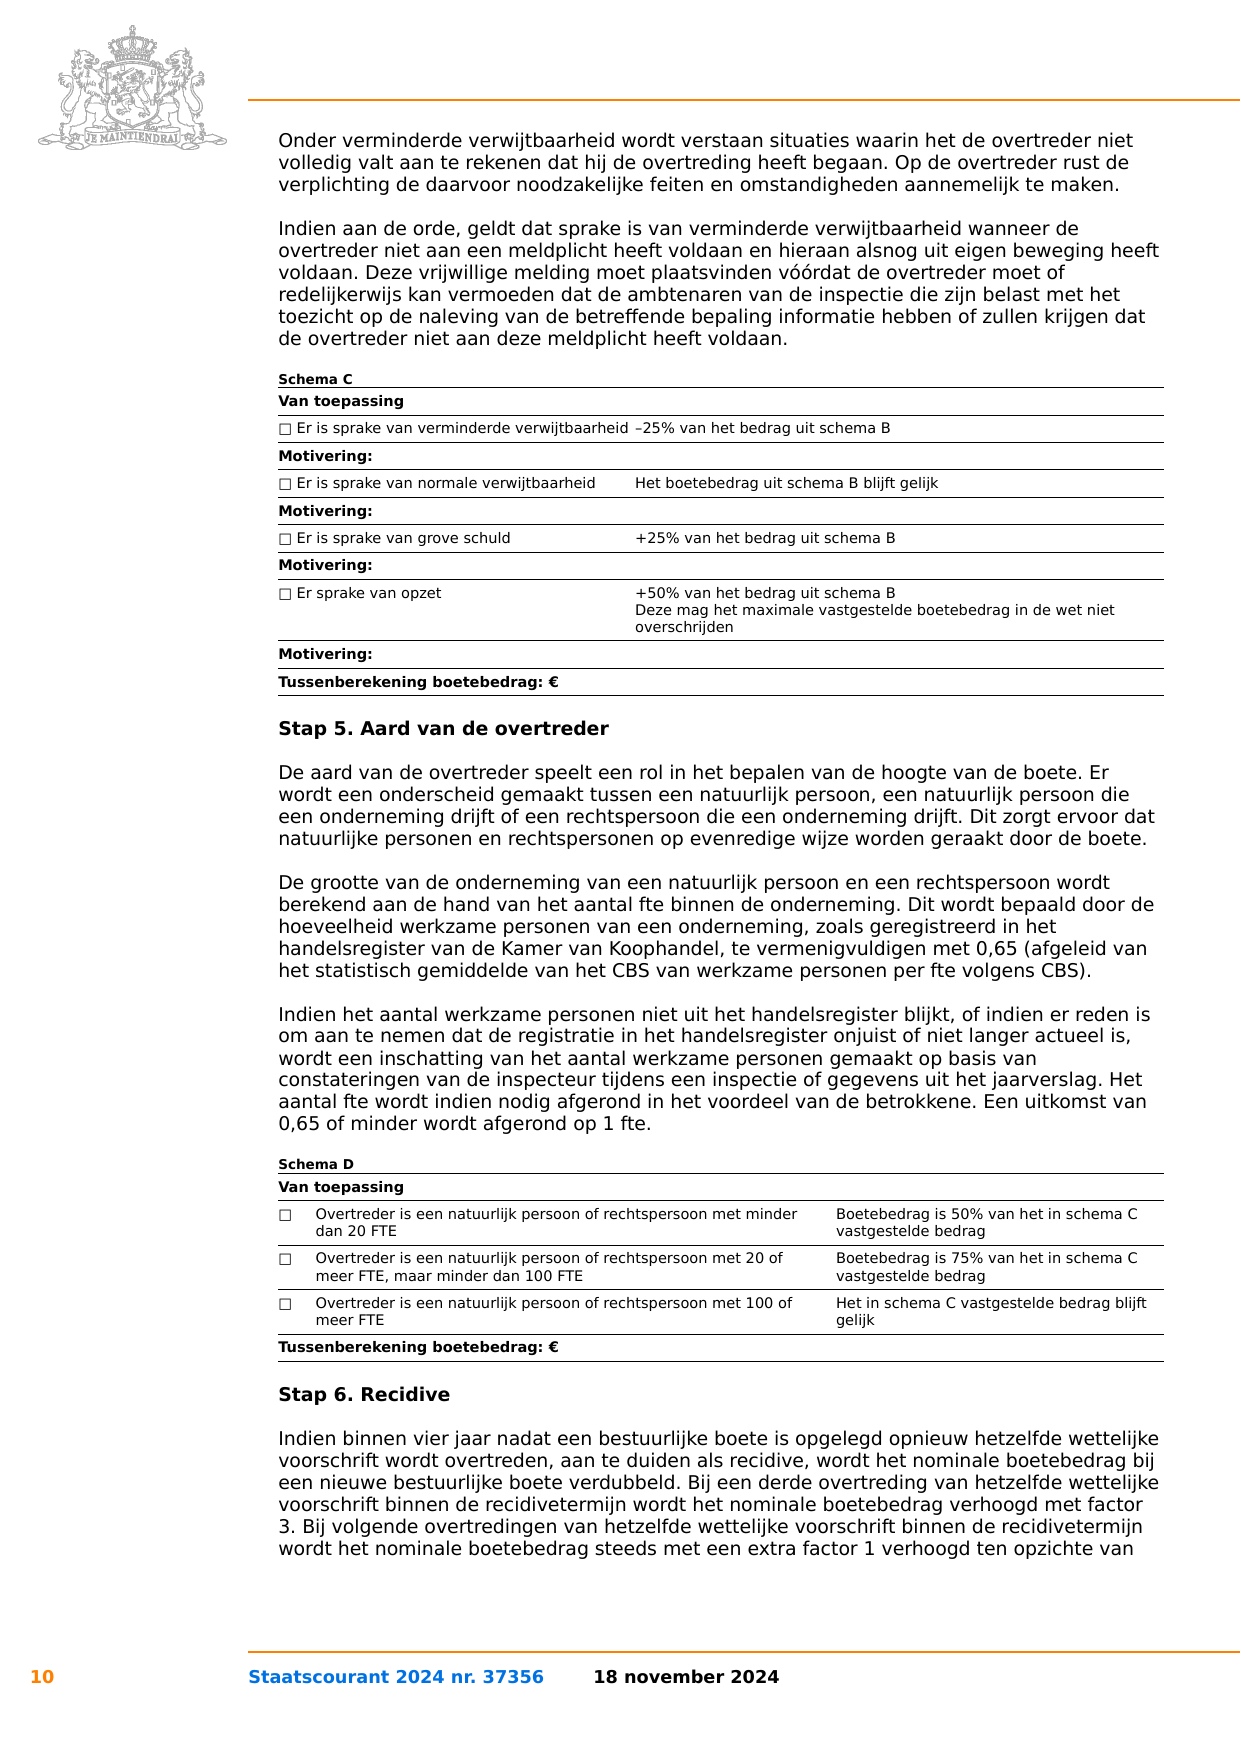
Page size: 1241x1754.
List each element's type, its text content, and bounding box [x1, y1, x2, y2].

table_header Schema C [278, 371, 1163, 387]
text De grootte van de onderneming van een natuurlijk persoon en een rechtspersoon wordt berekend aan de hand van het aantal fte binnen de onderneming. Dit wordt bepaald door de hoeveelheid werkzame personen van een onderneming, zoals geregistreerd in het handelsregister van de Kamer van Koophandel, te vermenigvuldigen met 0,65 (afgeleid van het statistisch gemiddelde van het CBS van werkzame personen per fte volgens CBS). [278, 872, 1163, 982]
table_cell Overtreder is een natuurlijk persoon of rechtspersoon met minder dan 20 FTE [310, 1201, 830, 1245]
text Indien het aantal werkzame personen niet uit het handelsregister blijkt, of indien er reden is om aan te nemen dat de registratie in het handelsregister onjuist of niet langer actueel is, wordt een inschatting van het aantal werkzame personen gemaakt op basis van constateringen van de inspecteur tijdens een inspectie of gegevens uit het jaarverslag. Het aantal fte wordt indien nodig afgerond in het voordeel van de betrokkene. Een uitkomst van 0,65 of minder wordt afgerond op 1 fte. [278, 1003, 1163, 1135]
table_cell Motivering: [278, 641, 1163, 668]
text Indien binnen vier jaar nadat een bestuurlijke boete is opgelegd opnieuw hetzelfde wettelijke voorschrift wordt overtreden, aan te duiden als recidive, wordt het nominale boetebedrag bij een nieuwe bestuurlijke boete verdubbeld. Bij een derde overtreding van hetzelfde wettelijke voorschrift binnen de recidivetermijn wordt het nominale boetebedrag verhoogd met factor 3. Bij volgende overtredingen van hetzelfde wettelijke voorschrift binnen de recidivetermijn wordt het nominale boetebedrag steeds met een extra factor 1 verhoogd ten opzichte van [278, 1428, 1163, 1559]
table_cell □ Er is sprake van grove schuld [278, 525, 629, 552]
table_cell Van toepassing [278, 1174, 1163, 1200]
table_cell Overtreder is een natuurlijk persoon of rechtspersoon met 100 of meer FTE [310, 1290, 830, 1333]
table_cell □ Er is sprake van verminderde verwijtbaarheid [278, 416, 629, 442]
table_cell +25% van het bedrag uit schema B [629, 525, 1163, 552]
table_cell Motivering: [278, 553, 1163, 579]
table_cell □ Er sprake van opzet [278, 580, 629, 640]
text De aard van de overtreder speelt een rol in het bepalen van de hoogte van de boete. Er wordt een onderscheid gemaakt tussen een natuurlijk persoon, een natuurlijk persoon die een onderneming drijft of een rechtspersoon die een onderneming drijft. Dit zorgt ervoor dat natuurlijke personen en rechtspersonen op evenredige wijze worden geraakt door de boete. [278, 762, 1163, 850]
text Onder verminderde verwijtbaarheid wordt verstaan situaties waarin het de overtreder niet volledig valt aan te rekenen dat hij de overtreding heeft begaan. Op de overtreder rust de verplichting de daarvoor noodzakelijke feiten en omstandigheden aannemelijk te maken. [278, 130, 1163, 196]
table_cell □ [278, 1290, 309, 1333]
table_cell Tussenberekening boetebedrag: € [278, 669, 1163, 695]
subtitle Stap 6. Recidive [278, 1384, 1163, 1406]
table_cell Boetebedrag is 75% van het in schema C vastgestelde bedrag [830, 1246, 1163, 1289]
subtitle Stap 5. Aard van de overtreder [278, 718, 1163, 740]
table_cell Tussenberekening boetebedrag: € [278, 1335, 1163, 1361]
table_cell □ [278, 1201, 309, 1245]
table_cell Het boetebedrag uit schema B blijft gelijk [629, 470, 1163, 497]
table_cell □ [278, 1246, 309, 1289]
table_cell Van toepassing [278, 388, 1163, 414]
table_cell Motivering: [278, 443, 1163, 469]
table_cell Motivering: [278, 498, 1163, 524]
table_cell Het in schema C vastgestelde bedrag blijft gelijk [830, 1290, 1163, 1333]
text Indien aan de orde, geldt dat sprake is van verminderde verwijtbaarheid wanneer de overtreder niet aan een meldplicht heeft voldaan en hieraan alsnog uit eigen beweging heeft voldaan. Deze vrijwillige melding moet plaatsvinden vóórdat de overtreder moet of redelijkerwijs kan vermoeden dat de ambtenaren van de inspectie die zijn belast met het toezicht op de naleving van de betreffende bepaling informatie hebben of zullen krijgen dat de overtreder niet aan deze meldplicht heeft voldaan. [278, 218, 1163, 349]
picture [38, 25, 227, 150]
table_cell +50% van het bedrag uit schema B Deze mag het maximale vastgestelde boetebedrag in de wet niet overschrijden [629, 580, 1163, 640]
table_cell Overtreder is een natuurlijk persoon of rechtspersoon met 20 of meer FTE, maar minder dan 100 FTE [310, 1246, 830, 1289]
table_cell □ Er is sprake van normale verwijtbaarheid [278, 470, 629, 497]
table_cell –25% van het bedrag uit schema B [629, 416, 1163, 442]
table_cell Boetebedrag is 50% van het in schema C vastgestelde bedrag [830, 1201, 1163, 1245]
table_header Schema D [278, 1157, 1163, 1173]
